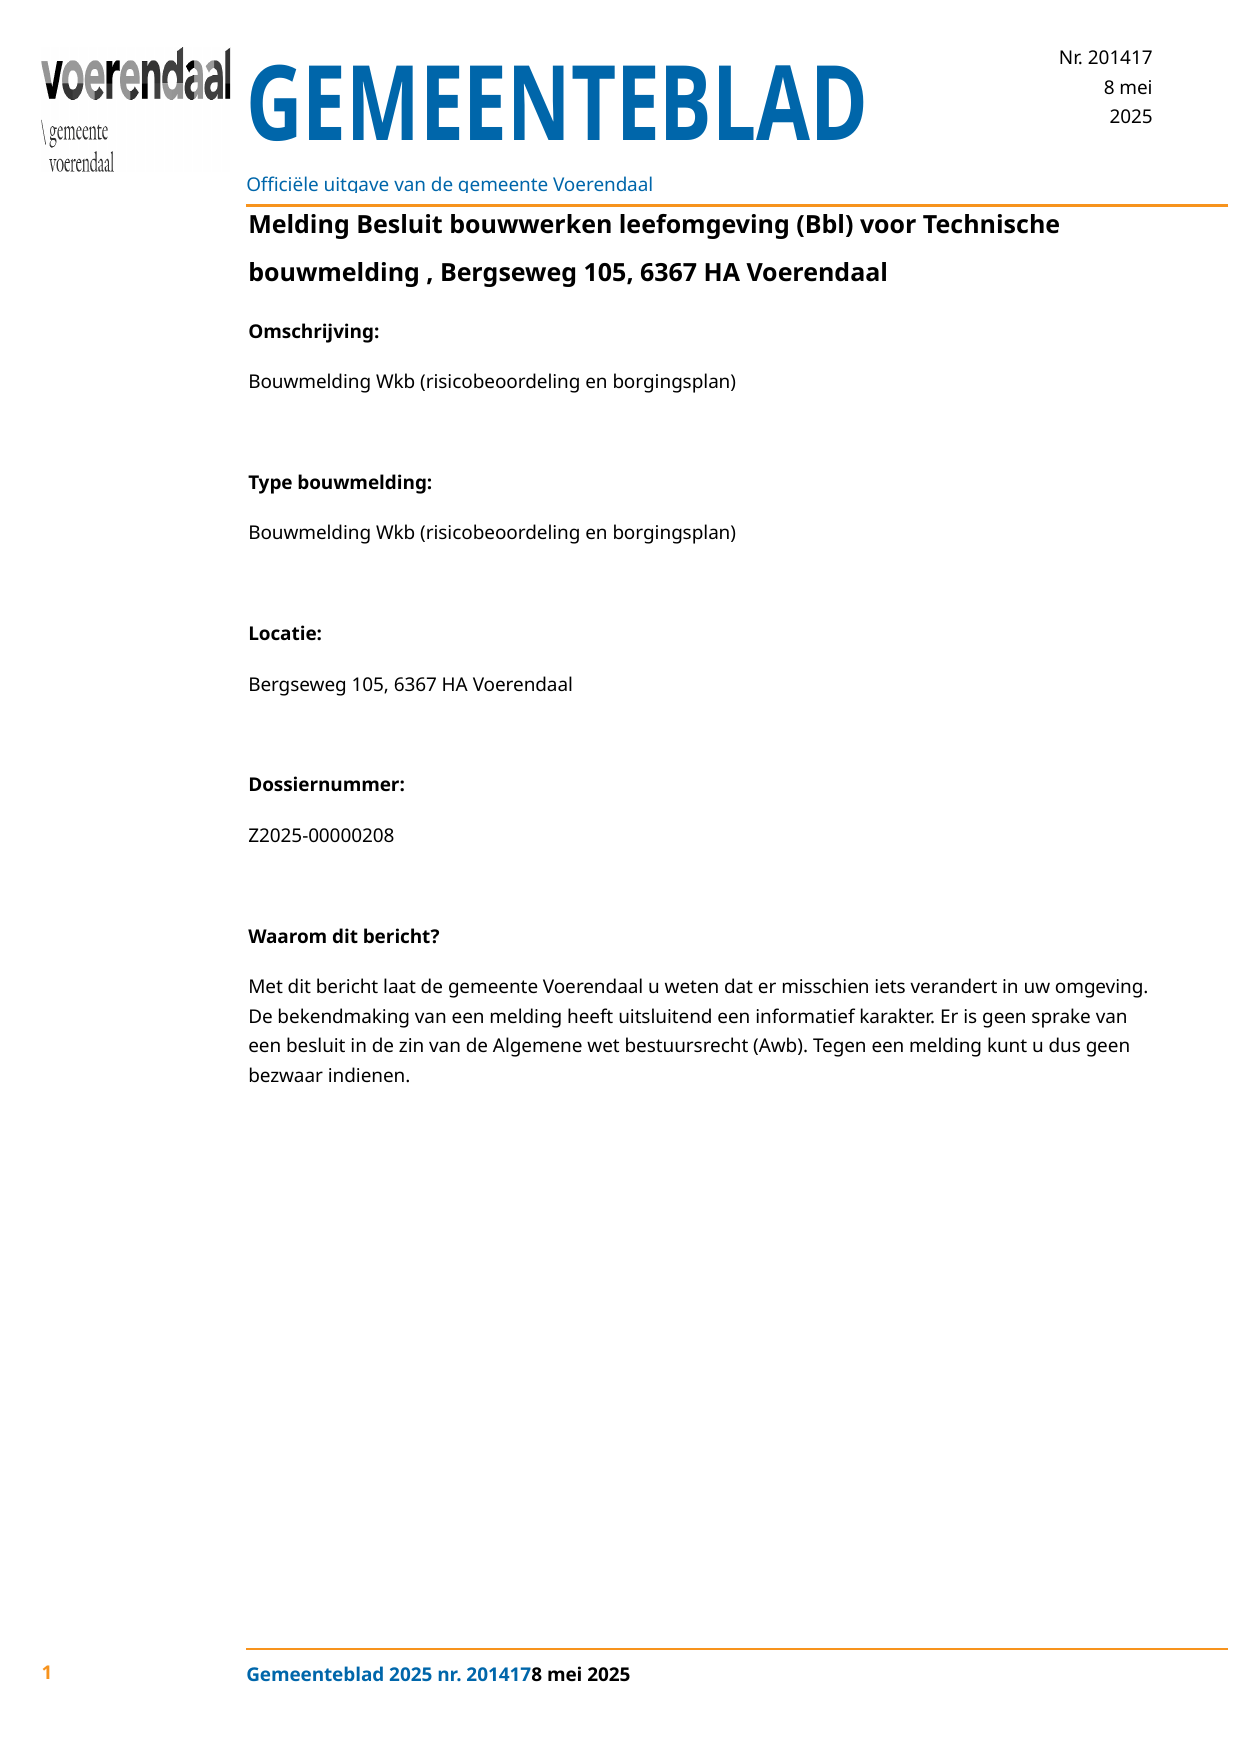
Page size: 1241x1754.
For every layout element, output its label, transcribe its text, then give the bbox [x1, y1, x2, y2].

text Bouwmelding Wkb (risicobeoordeling en borgingsplan) [248, 368, 1152, 394]
text Omschrijving: [248, 318, 1152, 344]
text Bergseweg 105, 6367 HA Voerendaal [248, 671, 1152, 697]
text Bouwmelding Wkb (risicobeoordeling en borgingsplan) [248, 519, 1152, 545]
text Melding Besluit bouwwerken leefomgeving (Bbl) voor Technische bouwmelding , Bergseweg 105, 6367 HA Voerendaal [248, 207, 1152, 288]
text Waarom dit bericht? [248, 923, 1152, 949]
text Z2025-00000208 [248, 822, 1152, 848]
text Dossiernummer: [248, 772, 1152, 797]
text Met dit bericht laat de gemeente Voerendaal u weten dat er misschien iets verandert in uw omgeving. De bekendmaking van een melding heeft uitsluitend een informatief karakter. Er is geen sprake van een besluit in de zin van de Algemene wet bestuursrecht (Awb). Tegen een melding kunt u dus geen bezwaar indienen. [248, 973, 1152, 1088]
text Locatie: [248, 620, 1152, 646]
text Type bouwmelding: [248, 469, 1152, 495]
picture [41, 47, 231, 172]
